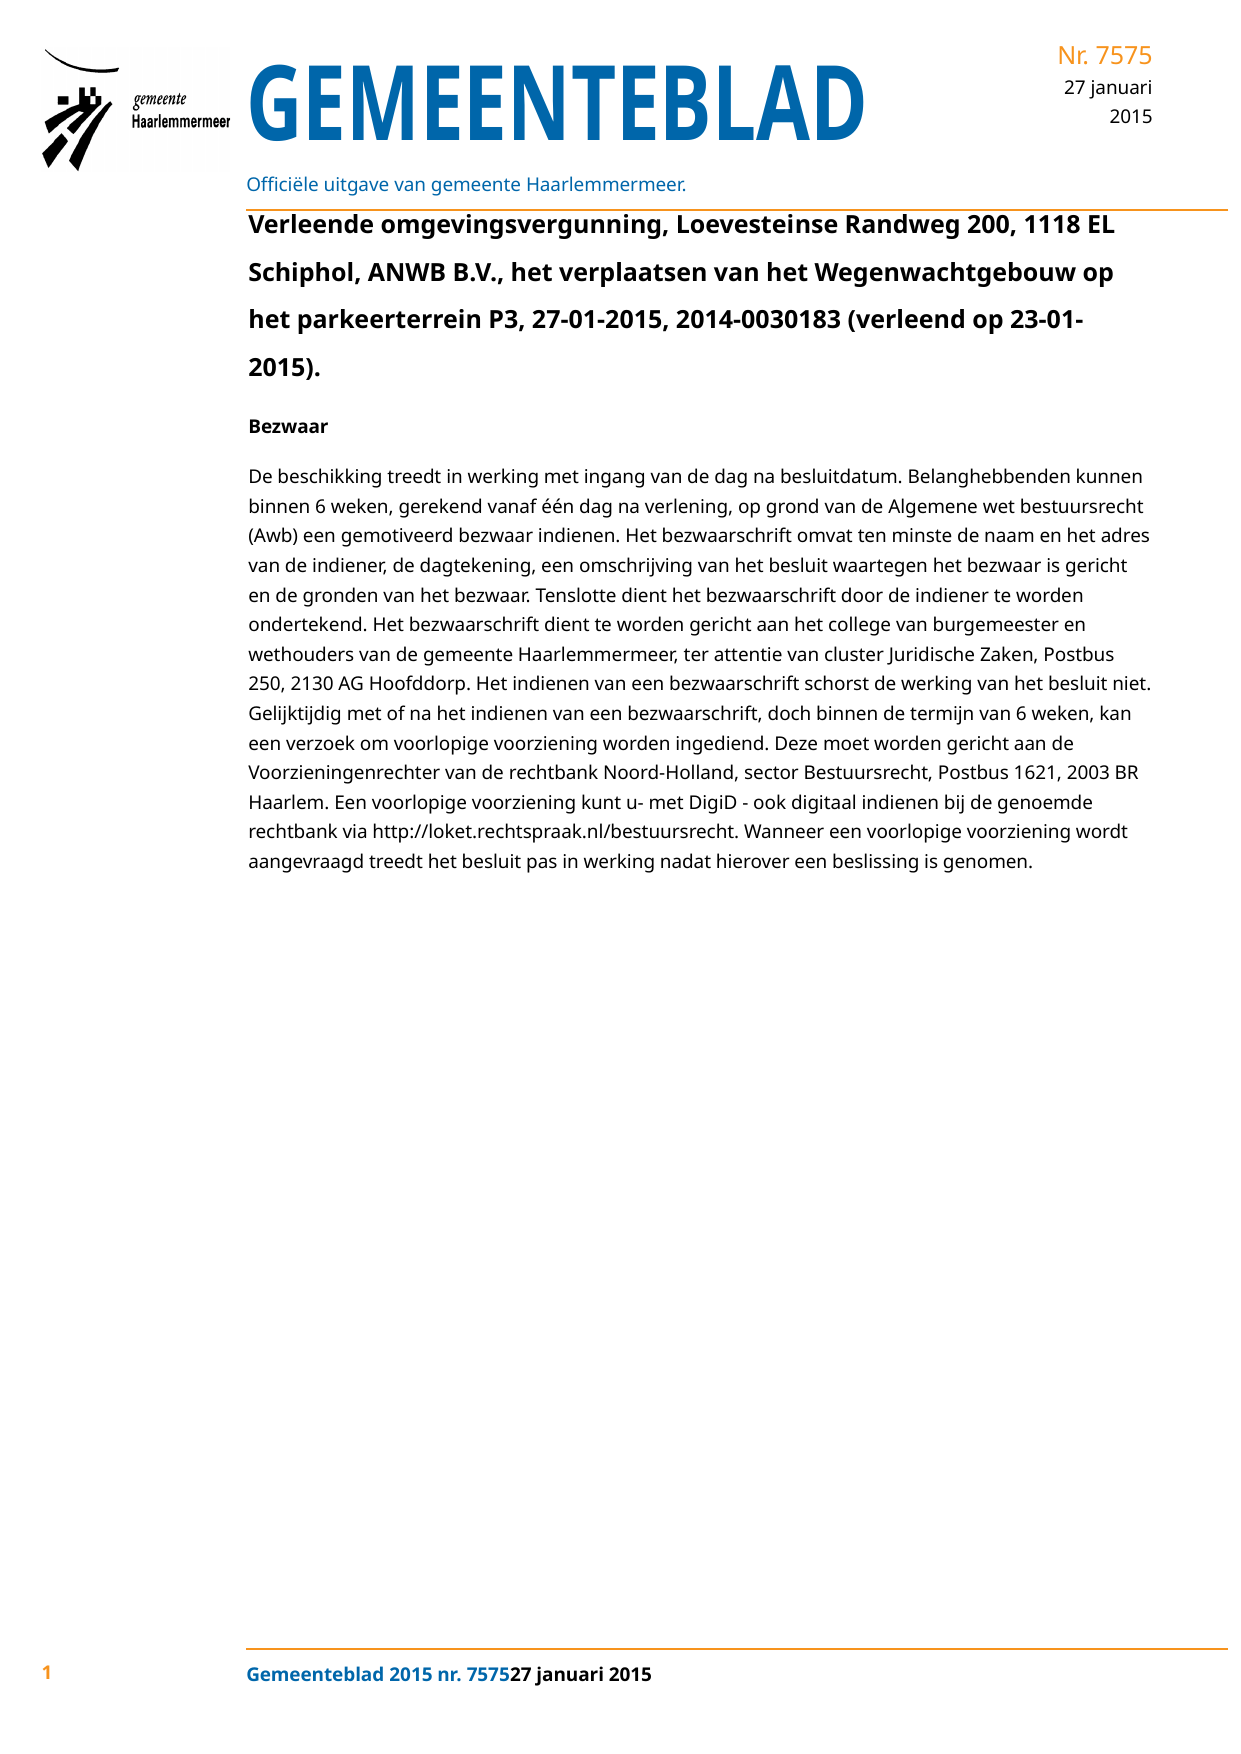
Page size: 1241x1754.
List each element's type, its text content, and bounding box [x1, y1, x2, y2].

text Verleende omgevingsvergunning, Loevestei­nse Randweg 200, 1118 EL Schiphol, ANWB B.V., het verplaatsen van het Wegenwachtgebouw op het parkeerterrein P3, 27-01-2015, 2014-0030183 (verleend op 23-01-2015). [248, 211, 1152, 384]
text Bezwaar [248, 413, 1152, 439]
picture [41, 47, 231, 172]
text De beschikking treedt in werking met ingang van de dag na besluitdatum. Belanghebbenden kunnen binnen 6 weken, gerekend vanaf één dag na verlening, op grond van de Algemene wet bestuursrecht (Awb) een gemotiveerd bezwaar indienen. Het bezwaarschrift omvat ten minste de naam en het adres van de indiener, de dagtekening, een omschrijving van het besluit waartegen het bezwaar is gericht en de gronden van het bezwaar. Tenslotte dient het bezwaarschrift door de indiener te worden ondertekend. Het bezwaarschrift dient te worden gericht aan het college van burgemeester en wethouders van de gemeente Haarlemmermeer, ter attentie van cluster Juridische Zaken, Postbus 250, 2130 AG Hoofddorp. Het indienen van een bezwaarschrift schorst de werking van het besluit niet. Gelijktijdig met of na het indienen van een bezwaarschrift, doch binnen de termijn van 6 weken, kan een verzoek om voorlopige voorziening worden ingediend. Deze moet worden gericht aan de Voorzieningenrechter van de rechtbank Noord-Holland, sector Bestuursrecht, Postbus 1621, 2003 BR Haarlem. Een voorlopige voorziening kunt u- met DigiD - ook digitaal indienen bij de genoemde rechtbank via http://loket.rechtspraak.nl/bestuursrecht. Wanneer een voorlopige voorziening wordt aangevraagd treedt het besluit pas in werking nadat hierover een beslissing is genomen. [248, 463, 1152, 874]
